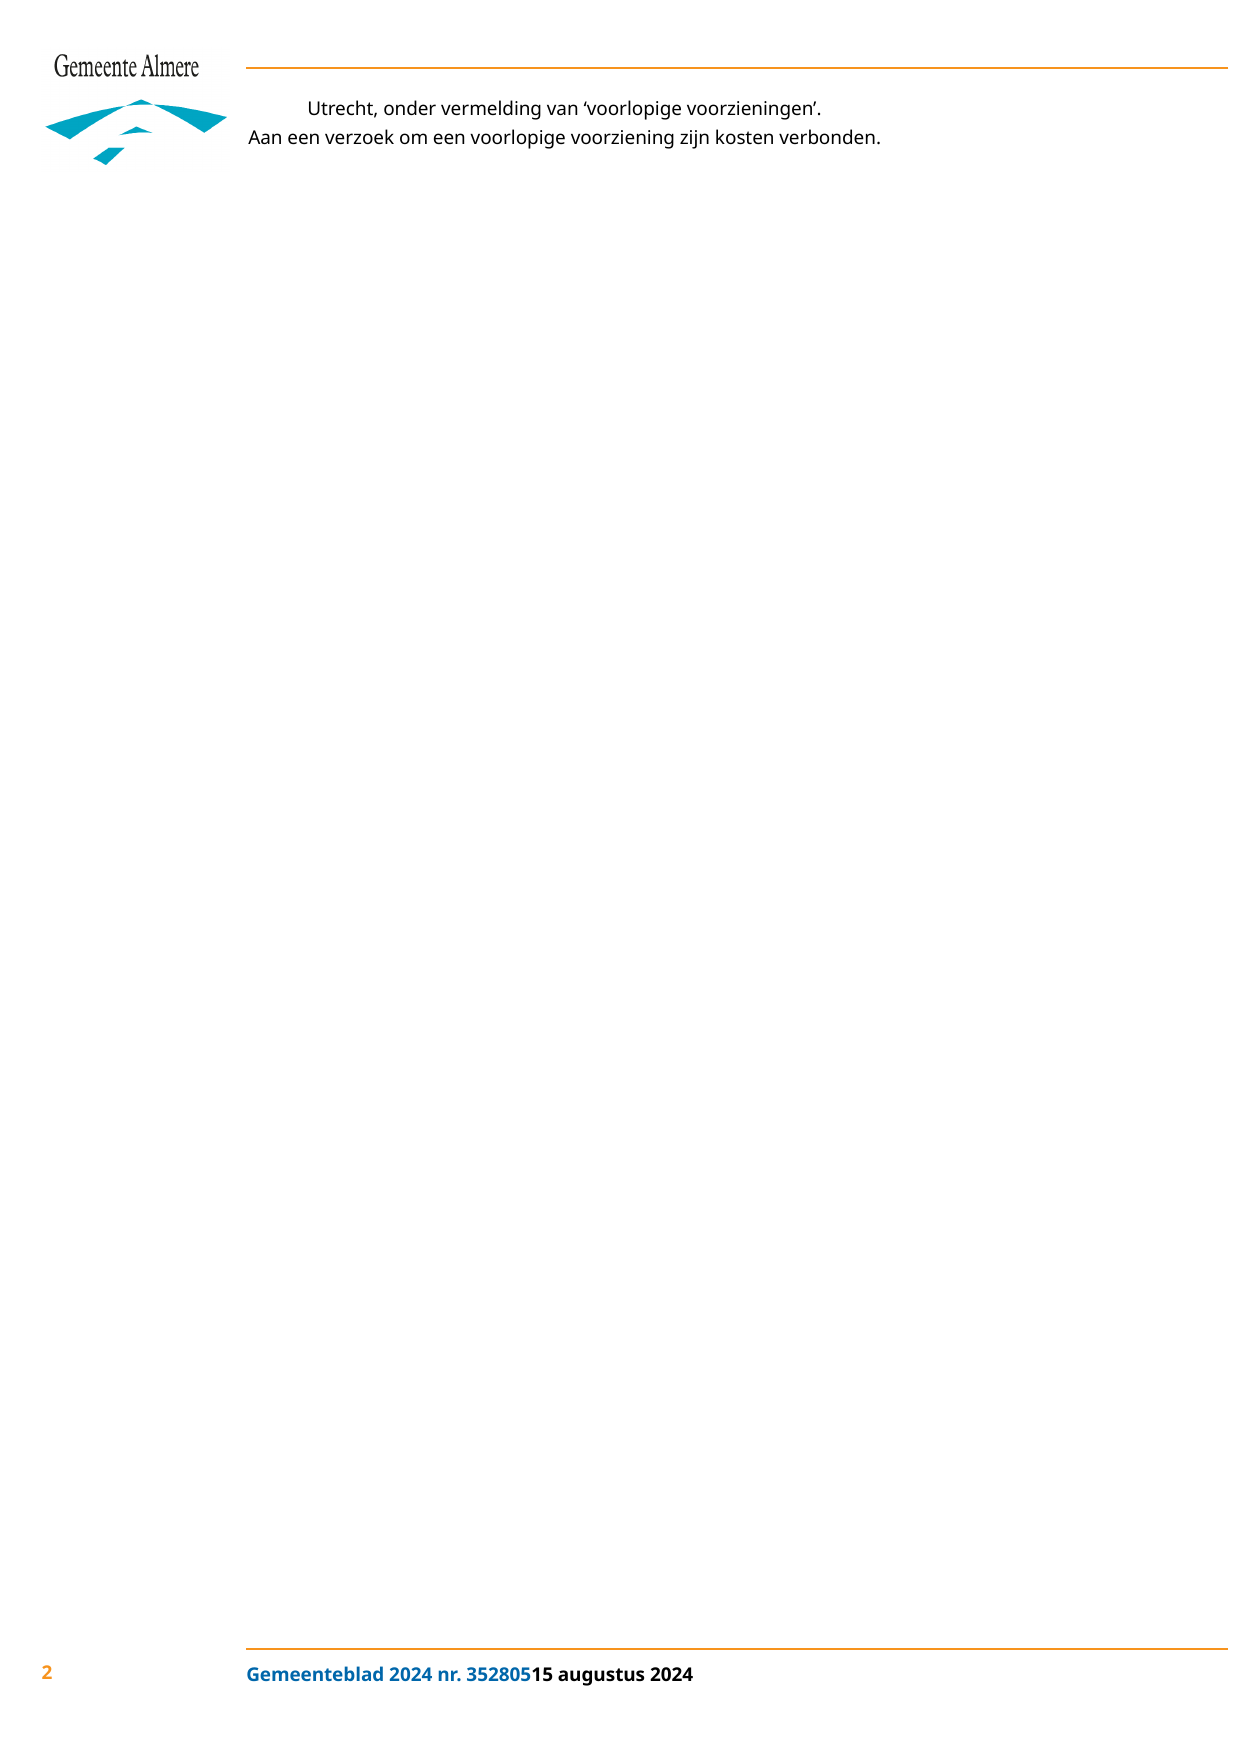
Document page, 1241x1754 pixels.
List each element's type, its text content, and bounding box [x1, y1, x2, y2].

picture [41, 47, 231, 172]
text Aan een verzoek om een voorlopige voorziening zijn kosten verbonden. [248, 124, 1152, 150]
list Utrecht, onder vermelding van ‘voorlopige voorzieningen’. [248, 95, 1152, 121]
